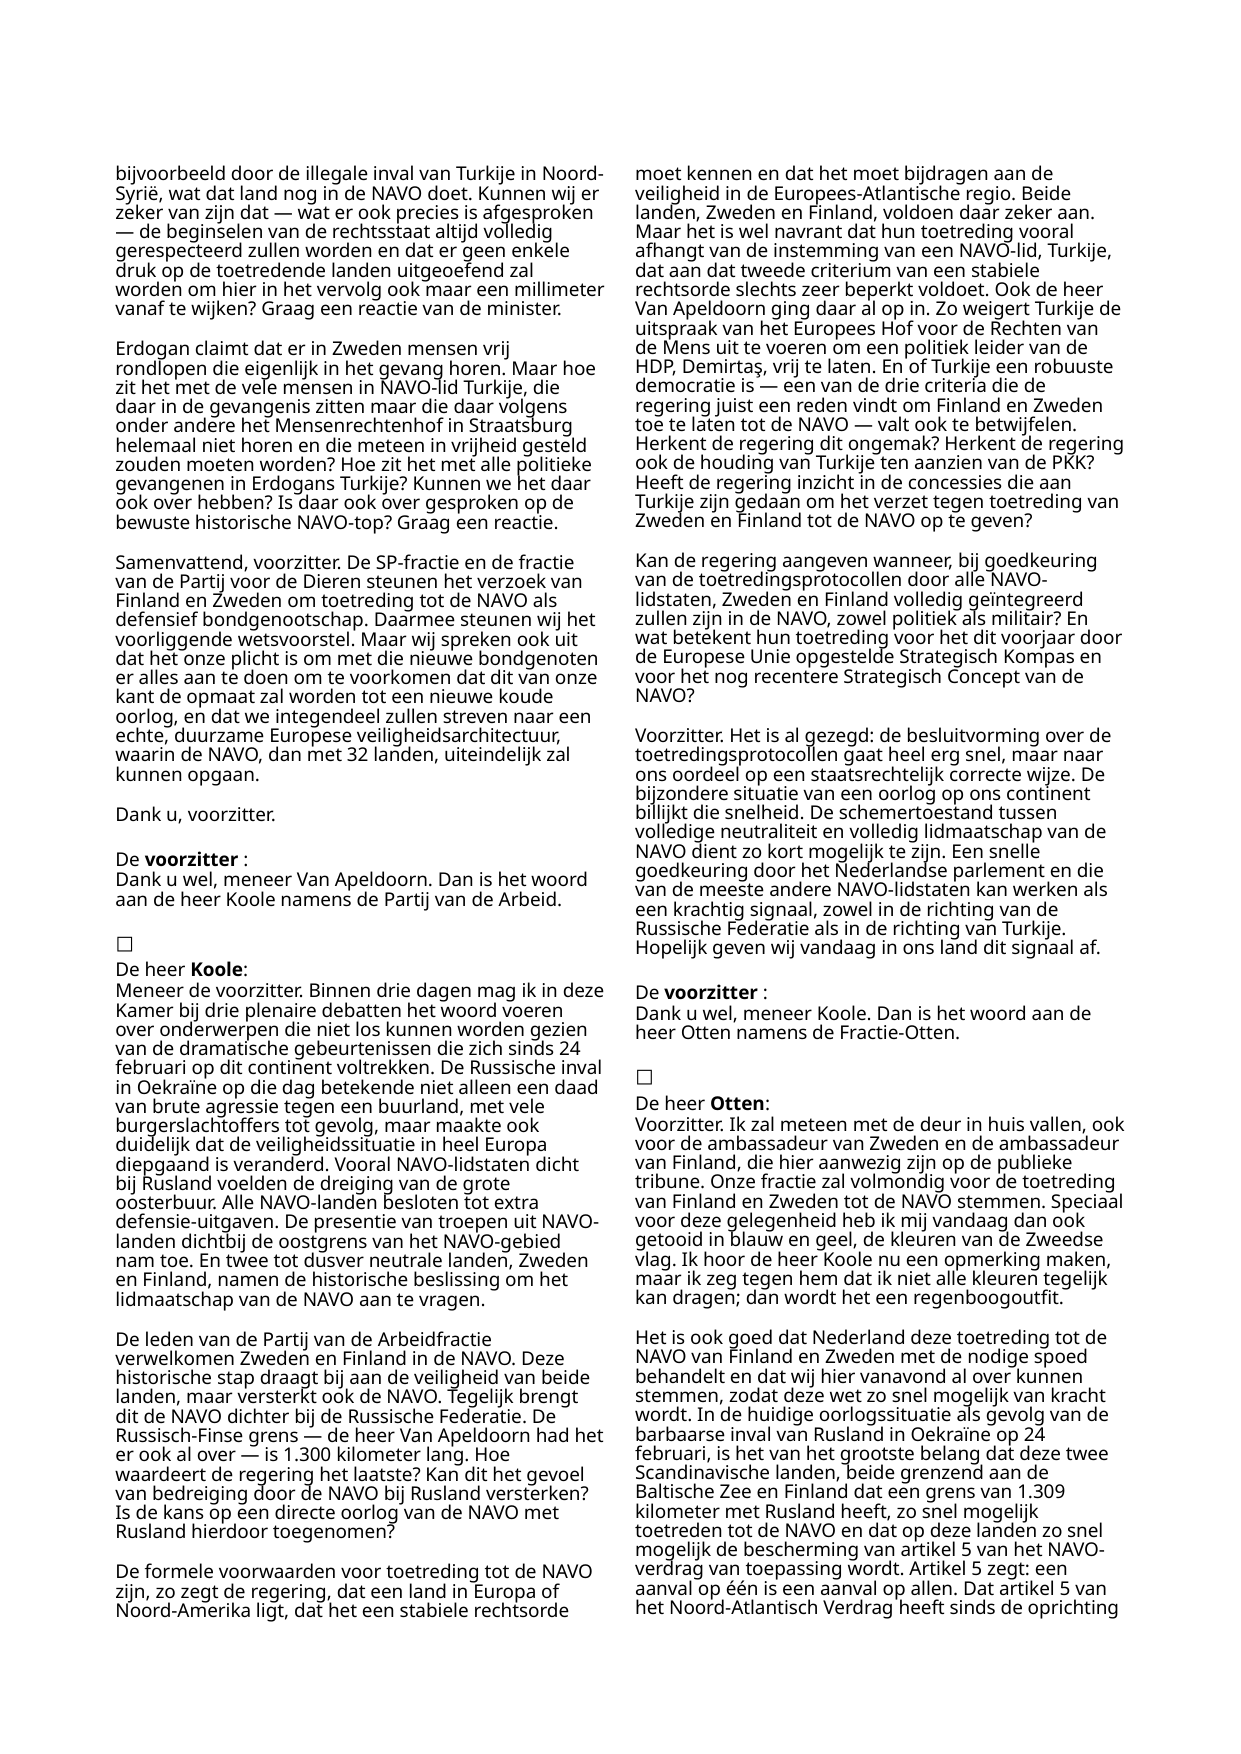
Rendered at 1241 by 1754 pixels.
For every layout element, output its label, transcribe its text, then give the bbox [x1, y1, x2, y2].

text De heer Otten: [635, 1090, 1125, 1116]
text ⬜ [635, 1064, 1125, 1090]
text Voorzitter. Ik zal meteen met de deur in huis vallen, ook voor de ambassadeur van Zweden en de ambassadeur van Finland, die hier aanwezig zijn op de publieke tribune. Onze fractie zal volmondig voor de toetreding van Finland en Zweden tot de NAVO stemmen. Speciaal voor deze gelegenheid heb ik mij vandaag dan ook getooid in blauw en geel, de kleuren van de Zweedse vlag. Ik hoor de heer Koole nu een opmerking maken, maar ik zeg tegen hem dat ik niet alle kleuren tegelijk kan dragen; dan wordt het een regenboogoutfit. [635, 1116, 1125, 1308]
text De heer Koole: [115, 957, 605, 982]
text moet kennen en dat het moet bijdragen aan de veiligheid in de Europees-Atlantische regio. Beide landen, Zweden en Finland, voldoen daar zeker aan. Maar het is wel navrant dat hun toetreding vooral afhangt van de instemming van een NAVO-lid, Turkije, dat aan dat tweede criterium van een stabiele rechtsorde slechts zeer beperkt voldoet. Ook de heer Van Apeldoorn ging daar al op in. Zo weigert Turkije de uitspraak van het Europees Hof voor de Rechten van de Mens uit te voeren om een politiek leider van de HDP, Demirtaş, vrij te laten. En of Turkije een robuuste democratie is — een van de drie criteria die de regering juist een reden vindt om Finland en Zweden toe te laten tot de NAVO — valt ook te betwijfelen. Herkent de regering dit ongemak? Herkent de regering ook de houding van Turkije ten aanzien van de PKK? Heeft de regering inzicht in de concessies die aan Turkije zijn gedaan om het verzet tegen toetreding van Zweden en Finland tot de NAVO op te geven? [635, 165, 1125, 531]
text Dank u, voorzitter. [115, 806, 605, 825]
text Kan de regering aangeven wanneer, bij goedkeuring van de toetredingsprotocollen door alle NAVO-lidstaten, Zweden en Finland volledig geïntegreerd zullen zijn in de NAVO, zowel politiek als militair? En wat betekent hun toetreding voor het dit voorjaar door de Europese Unie opgestelde Strategisch Kompas en voor het nog recentere Strategisch Concept van de NAVO? [635, 552, 1125, 706]
text De leden van de Partij van de Arbeidfractie verwelkomen Zweden en Finland in de NAVO. Deze historische stap draagt bij aan de veiligheid van beide landen, maar versterkt ook de NAVO. Tegelijk brengt dit de NAVO dichter bij de Russische Federatie. De Russisch-Finse grens — de heer Van Apeldoorn had het er ook al over — is 1.300 kilometer lang. Hoe waardeert de regering het laatste? Kan dit het gevoel van bedreiging door de NAVO bij Rusland versterken? Is de kans op een directe oorlog van de NAVO met Rusland hierdoor toegenomen? [115, 1331, 605, 1543]
text De voorzitter : [635, 979, 1125, 1005]
text bijvoorbeeld door de illegale inval van Turkije in Noord-Syrië, wat dat land nog in de NAVO doet. Kunnen wij er zeker van zijn dat — wat er ook precies is afgesproken — de beginselen van de rechtsstaat altijd volledig gerespecteerd zullen worden en dat er geen enkele druk op de toetredende landen uitgeoefend zal worden om hier in het vervolg ook maar een millimeter vanaf te wijken? Graag een reactie van de minister. [115, 165, 605, 319]
text ⬜ [115, 931, 605, 957]
text Voorzitter. Het is al gezegd: de besluitvorming over de toetredingsprotocollen gaat heel erg snel, maar naar ons oordeel op een staatsrechtelijk correcte wijze. De bijzondere situatie van een oorlog op ons continent billijkt die snelheid. De schemertoestand tussen volledige neutraliteit en volledig lidmaatschap van de NAVO dient zo kort mogelijk te zijn. Een snelle goedkeuring door het Nederlandse parlement en die van de meeste andere NAVO-lidstaten kan werken als een krachtig signaal, zowel in de richting van de Russische Federatie als in de richting van Turkije. Hopelijk geven wij vandaag in ons land dit signaal af. [635, 727, 1125, 958]
text De voorzitter : [115, 846, 605, 871]
text De formele voorwaarden voor toetreding tot de NAVO zijn, zo zegt de regering, dat een land in Europa of Noord-Amerika ligt, dat het een stabiele rechtsorde [115, 1563, 605, 1621]
text Dank u wel, meneer Koole. Dan is het woord aan de heer Otten namens de Fractie-Otten. [635, 1005, 1125, 1043]
text Meneer de voorzitter. Binnen drie dagen mag ik in deze Kamer bij drie plenaire debatten het woord voeren over onderwerpen die niet los kunnen worden gezien van de dramatische gebeurtenissen die zich sinds 24 februari op dit continent voltrekken. De Russische inval in Oekraïne op die dag betekende niet alleen een daad van brute agressie tegen een buurland, met vele burgerslachtoffers tot gevolg, maar maakte ook duidelijk dat de veiligheidssituatie in heel Europa diepgaand is veranderd. Vooral NAVO-lidstaten dicht bij Rusland voelden de dreiging van de grote oosterbuur. Alle NAVO-landen besloten tot extra defensie-uitgaven. De presentie van troepen uit NAVO-landen dichtbij de oostgrens van het NAVO-gebied nam toe. En twee tot dusver neutrale landen, Zweden en Finland, namen de historische beslissing om het lidmaatschap van de NAVO aan te vragen. [115, 982, 605, 1310]
text Samenvattend, voorzitter. De SP-fractie en de fractie van de Partij voor de Dieren steunen het verzoek van Finland en Zweden om toetreding tot de NAVO als defensief bondgenootschap. Daarmee steunen wij het voorliggende wetsvoorstel. Maar wij spreken ook uit dat het onze plicht is om met die nieuwe bondgenoten er alles aan te doen om te voorkomen dat dit van onze kant de opmaat zal worden tot een nieuwe koude oorlog, en dat we integendeel zullen streven naar een echte, duurzame Europese veiligheidsarchitectuur, waarin de NAVO, dan met 32 landen, uiteindelijk zal kunnen opgaan. [115, 554, 605, 785]
text Dank u wel, meneer Van Apeldoorn. Dan is het woord aan de heer Koole namens de Partij van de Arbeid. [115, 871, 605, 910]
text Erdogan claimt dat er in Zweden mensen vrij rondlopen die eigenlijk in het gevang horen. Maar hoe zit het met de vele mensen in NAVO-lid Turkije, die daar in de gevangenis zitten maar die daar volgens onder andere het Mensenrechtenhof in Straatsburg helemaal niet horen en die meteen in vrijheid gesteld zouden moeten worden? Hoe zit het met alle politieke gevangenen in Erdogans Turkije? Kunnen we het daar ook over hebben? Is daar ook over gesproken op de bewuste historische NAVO-top? Graag een reactie. [115, 340, 605, 533]
text Het is ook goed dat Nederland deze toetreding tot de NAVO van Finland en Zweden met de nodige spoed behandelt en dat wij hier vanavond al over kunnen stemmen, zodat deze wet zo snel mogelijk van kracht wordt. In de huidige oorlogssituatie als gevolg van de barbaarse inval van Rusland in Oekraïne op 24 februari, is het van het grootste belang dat deze twee Scandinavische landen, beide grenzend aan de Baltische Zee en Finland dat een grens van 1.309 kilometer met Rusland heeft, zo snel mogelijk toetreden tot de NAVO en dat op deze landen zo snel mogelijk de bescherming van artikel 5 van het NAVO-verdrag van toepassing wordt. Artikel 5 zegt: een aanval op één is een aanval op allen. Dat artikel 5 van het Noord-Atlantisch Verdrag heeft sinds de oprichting [635, 1329, 1125, 1618]
